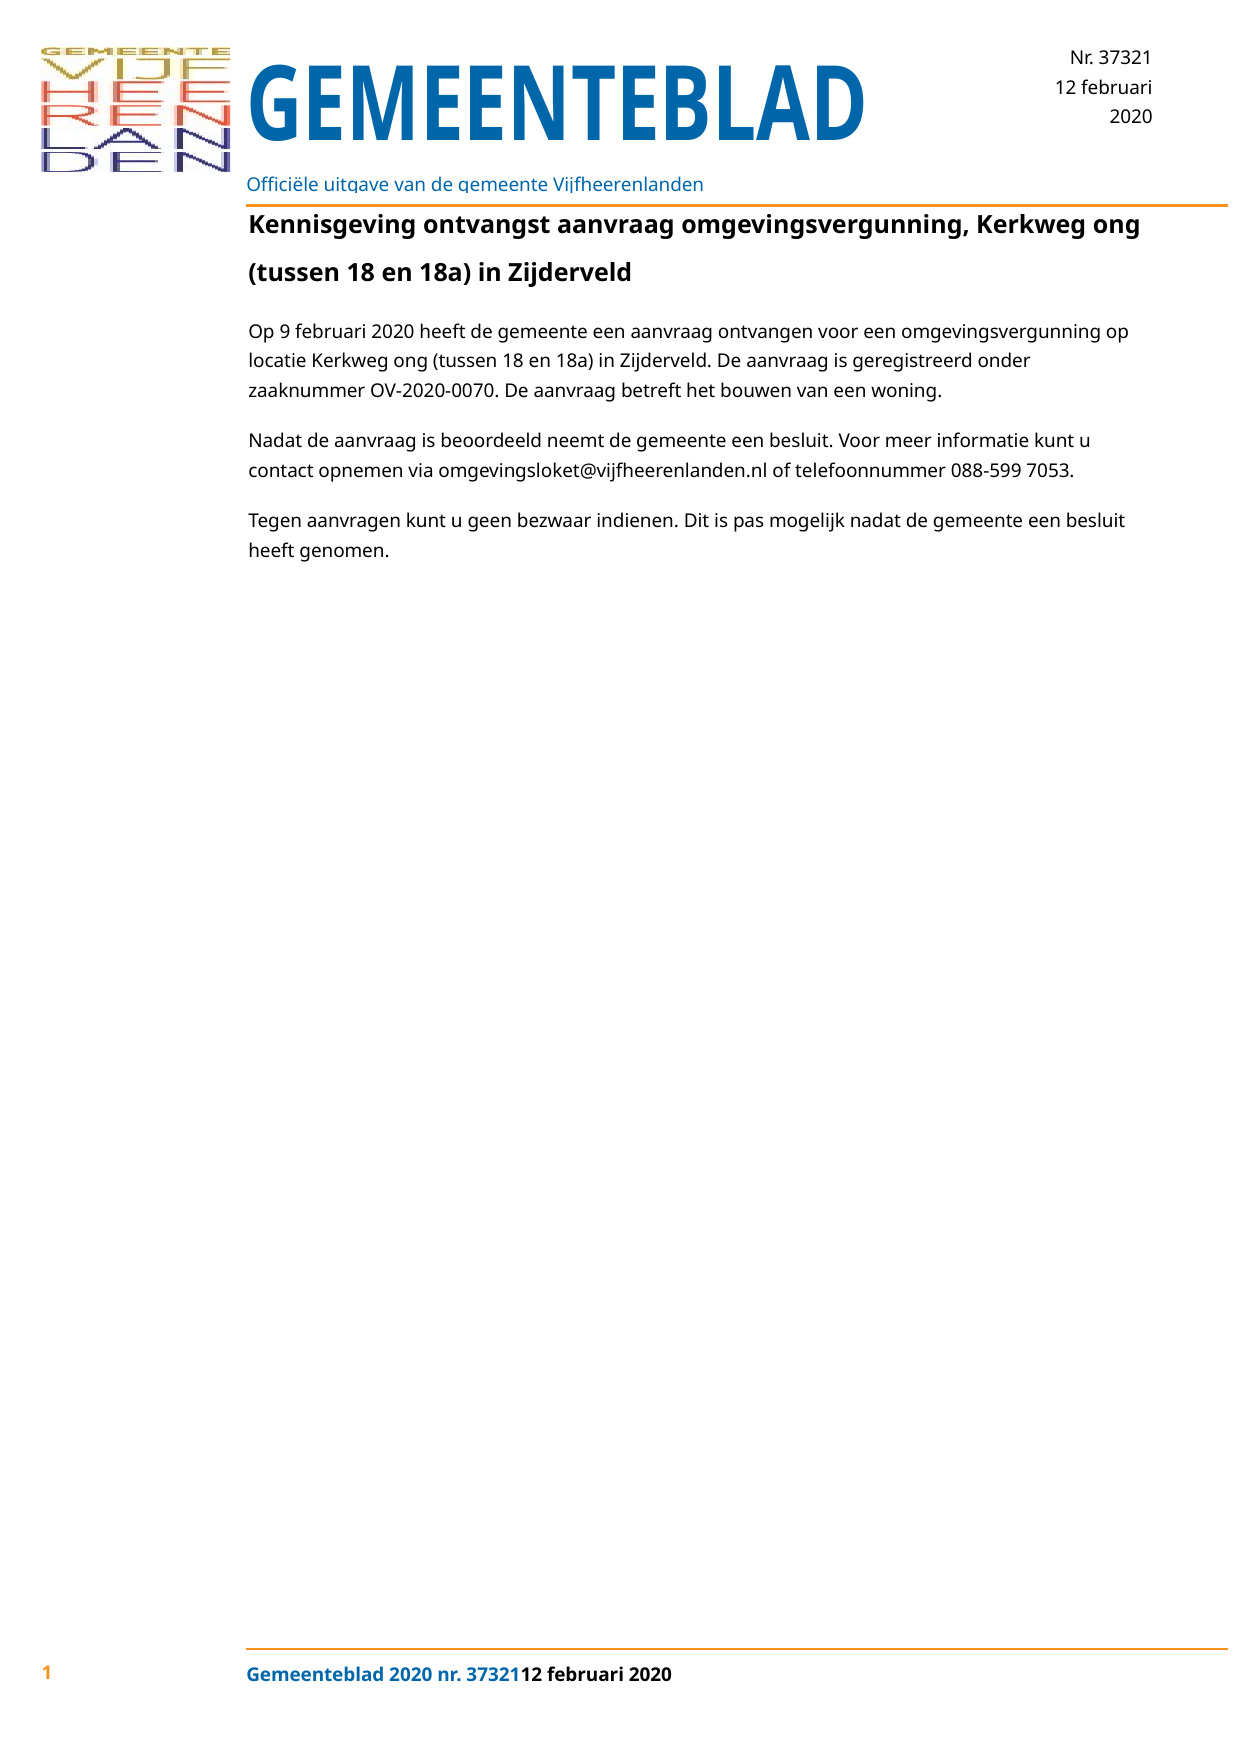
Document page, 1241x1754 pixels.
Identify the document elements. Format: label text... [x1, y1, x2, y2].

picture [41, 47, 231, 172]
text Kennisgeving ontvangst aanvraag omgevingsvergunning, Kerkweg ong (tussen 18 en 18a) in Zijderveld [248, 207, 1152, 288]
text Tegen aanvragen kunt u geen bezwaar indienen. Dit is pas mogelijk nadat de gemeente een besluit heeft genomen. [248, 507, 1152, 563]
text Op 9 februari 2020 heeft de gemeente een aanvraag ontvangen voor een omgevingsvergunning op locatie Kerkweg ong (tussen 18 en 18a) in Zijderveld. De aanvraag is geregistreerd onder zaaknummer OV-2020-0070. De aanvraag betreft het bouwen van een woning. [248, 318, 1152, 403]
text Nadat de aanvraag is beoordeeld neemt de gemeente een besluit. Voor meer informatie kunt u contact opnemen via omgevingsloket@vijfheerenlanden.nl of telefoonnummer 088-599 7053. [248, 427, 1152, 483]
